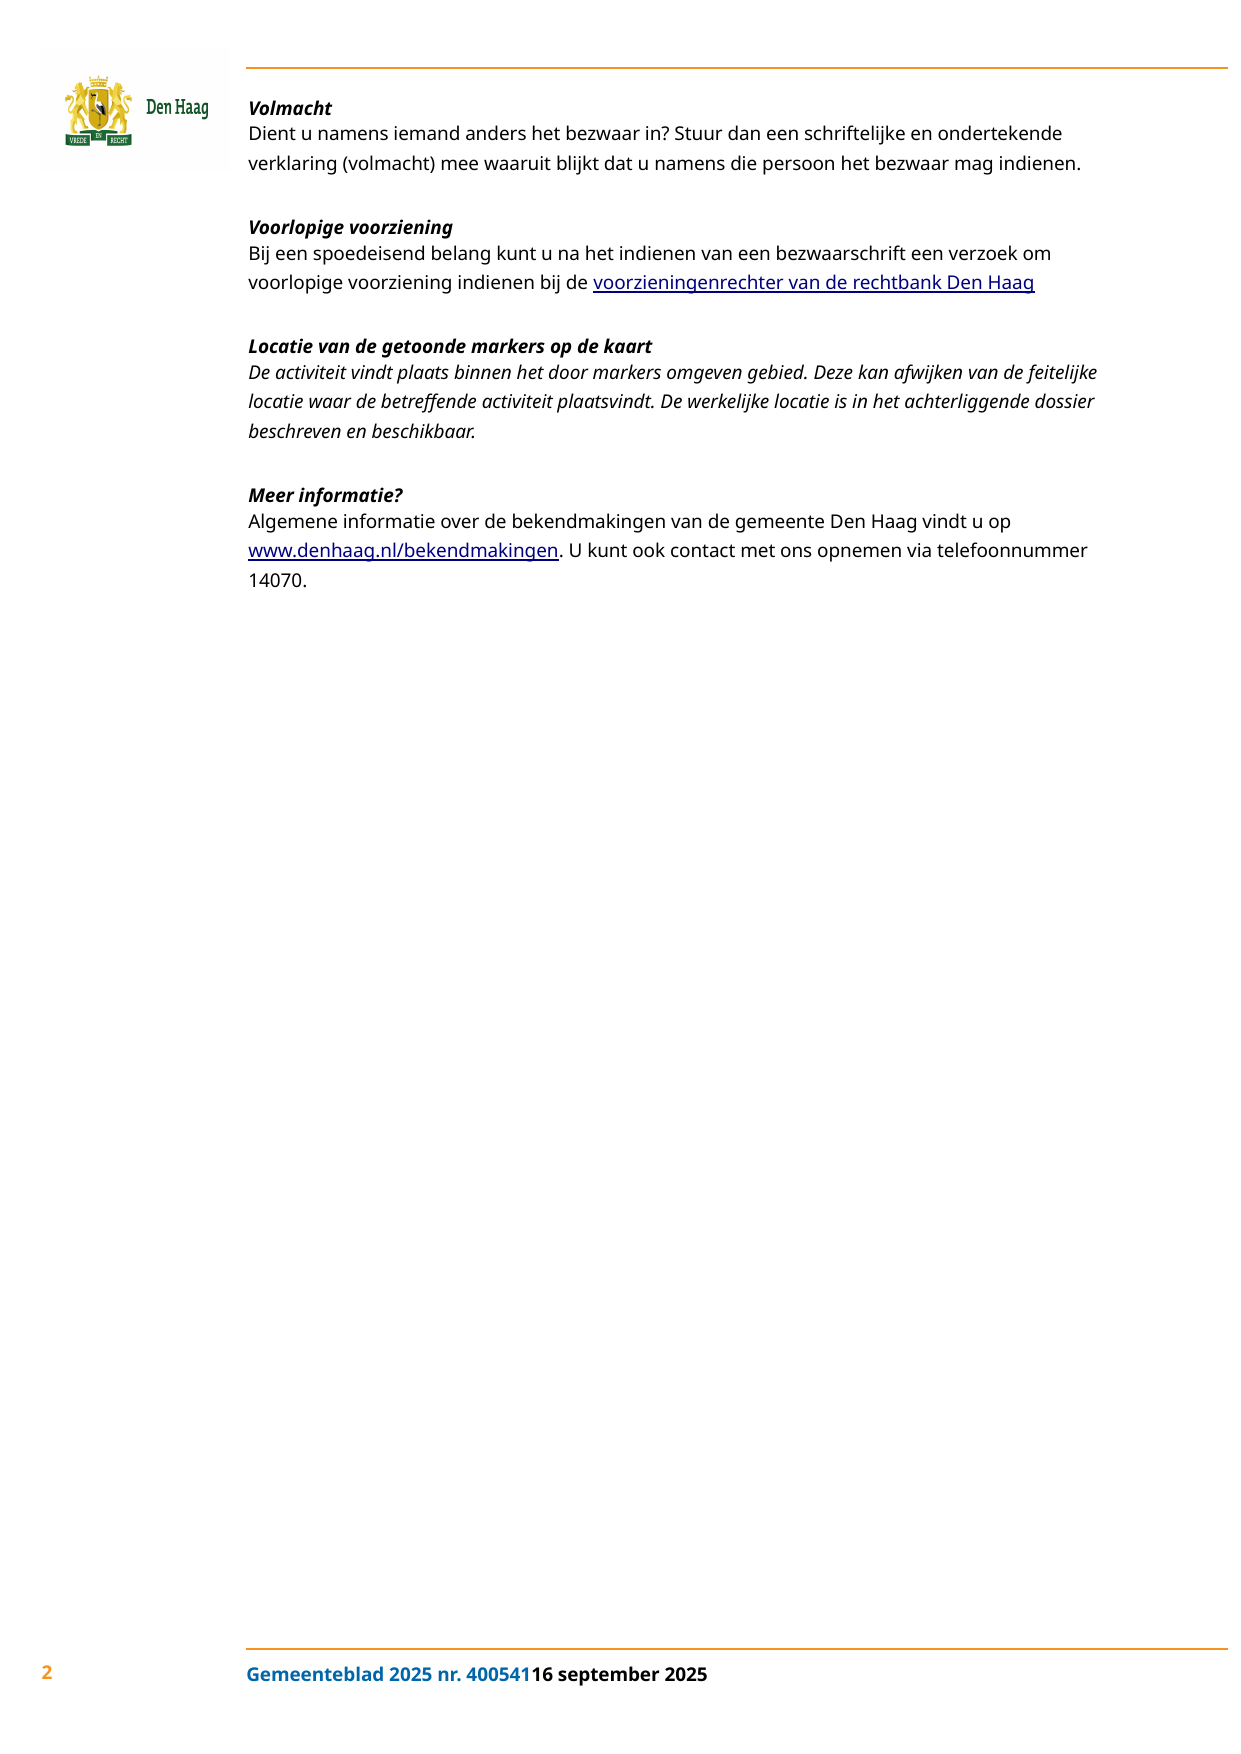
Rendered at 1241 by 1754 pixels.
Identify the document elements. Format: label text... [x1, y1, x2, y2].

text Bij een spoedeisend belang kunt u na het indienen van een bezwaarschrift een verzoek om voorlopige voorziening indienen bij de voorzieningenrechter van de rechtbank Den Haag [248, 240, 1152, 295]
picture [41, 47, 231, 172]
text Dient u namens iemand anders het bezwaar in? Stuur dan een schriftelijke en ondertekende verklaring (volmacht) mee waaruit blijkt dat u namens die persoon het bezwaar mag indienen. [248, 121, 1152, 176]
text De activiteit vindt plaats binnen het door markers omgeven gebied. Deze kan afwijken van de feitelijke locatie waar de betreffende activiteit plaatsvindt. De werkelijke locatie is in het achterliggende dossier beschreven en beschikbaar. [248, 359, 1152, 444]
text Locatie van de getoonde markers op de kaart [248, 333, 1152, 359]
text Meer informatie? [248, 482, 1152, 508]
text Algemene informatie over de bekendmakingen van de gemeente Den Haag vindt u op www.denhaag.nl/bekendmakingen. U kunt ook contact met ons opnemen via telefoonnummer 14070. [248, 508, 1152, 593]
text Voorlopige voorziening [248, 214, 1152, 240]
text Volmacht [248, 95, 1152, 121]
